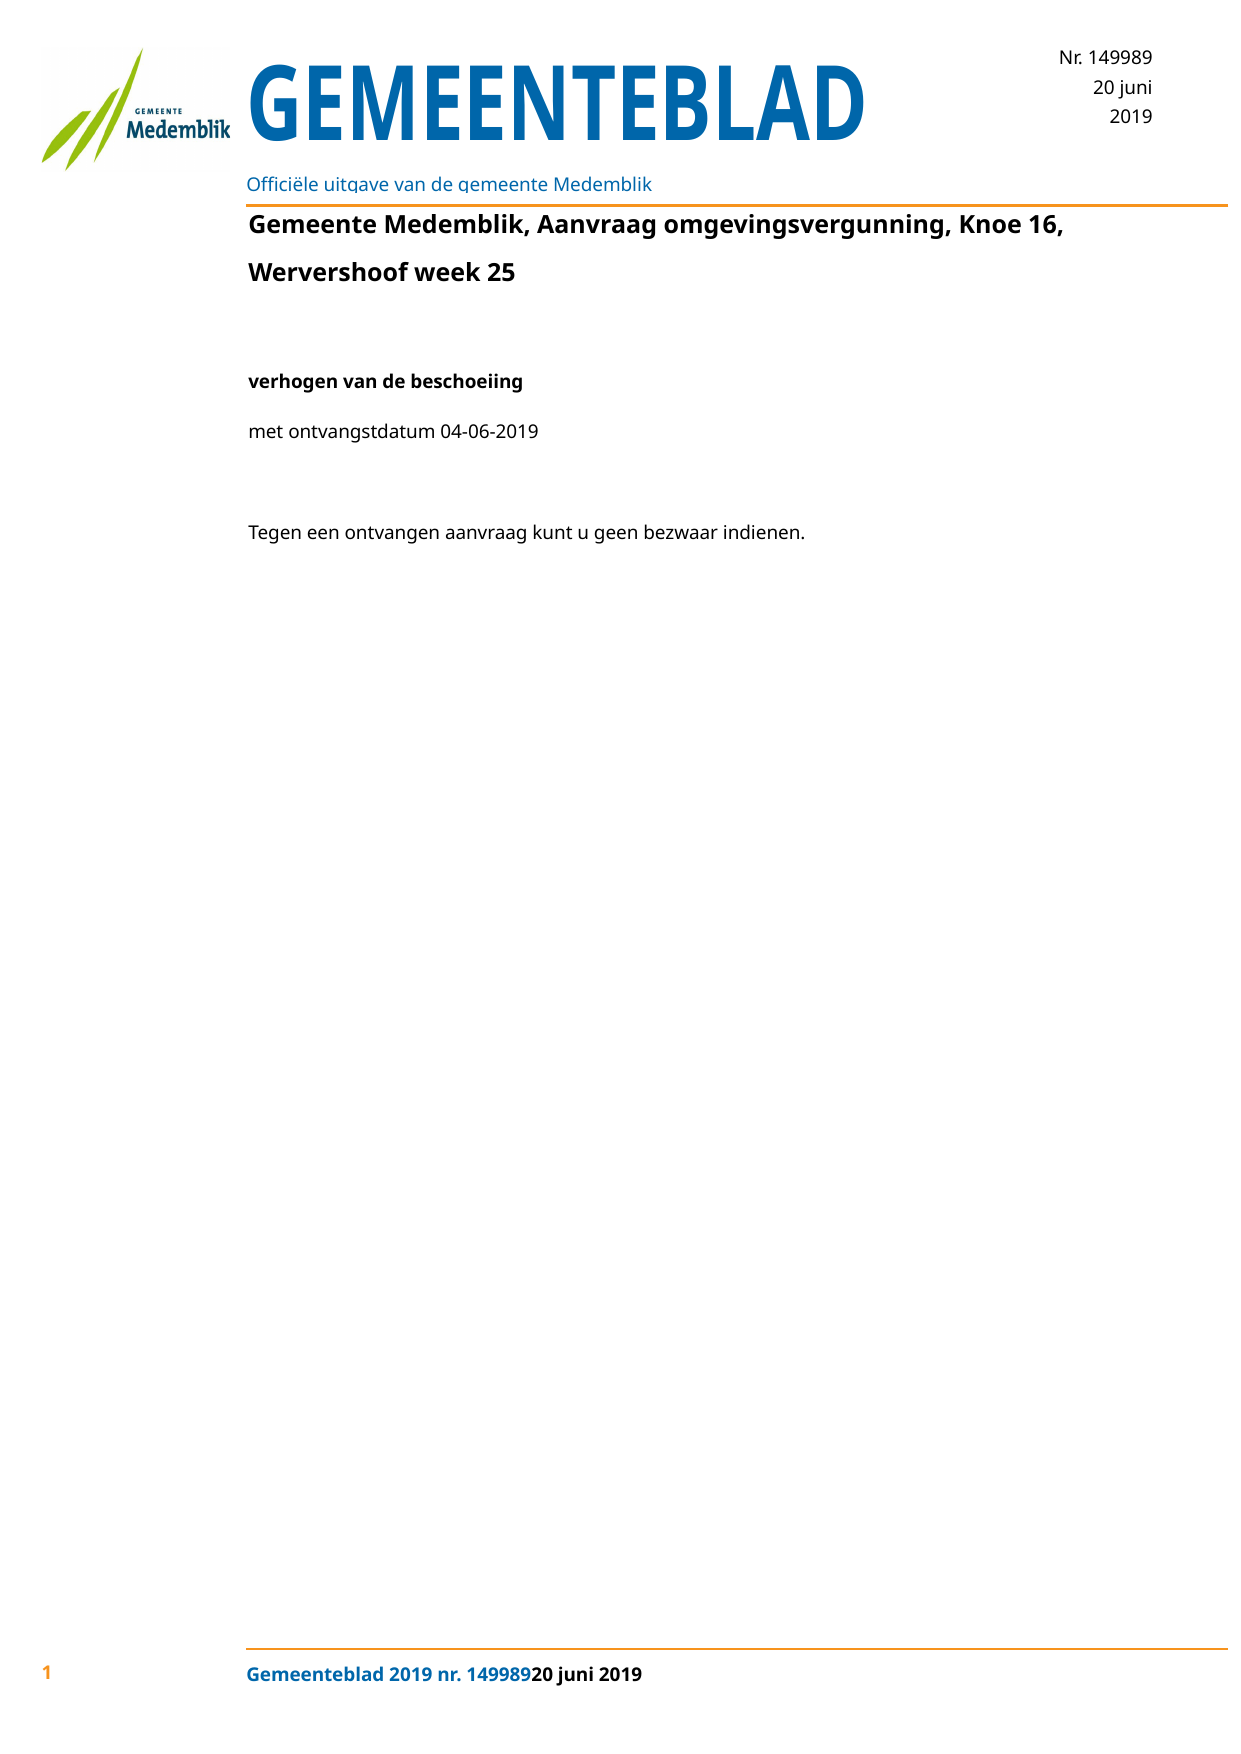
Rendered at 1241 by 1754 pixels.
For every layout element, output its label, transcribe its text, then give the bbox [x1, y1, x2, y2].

text Gemeente Medemblik, Aanvraag omgevingsvergunning, Knoe 16, Wervershoof week 25 [248, 207, 1152, 288]
text Tegen een ontvangen aanvraag kunt u geen bezwaar indienen. [248, 519, 1152, 545]
picture [41, 47, 231, 172]
text verhogen van de beschoeiing [248, 368, 1152, 394]
text met ontvangstdatum 04-06-2019 [248, 419, 1152, 444]
